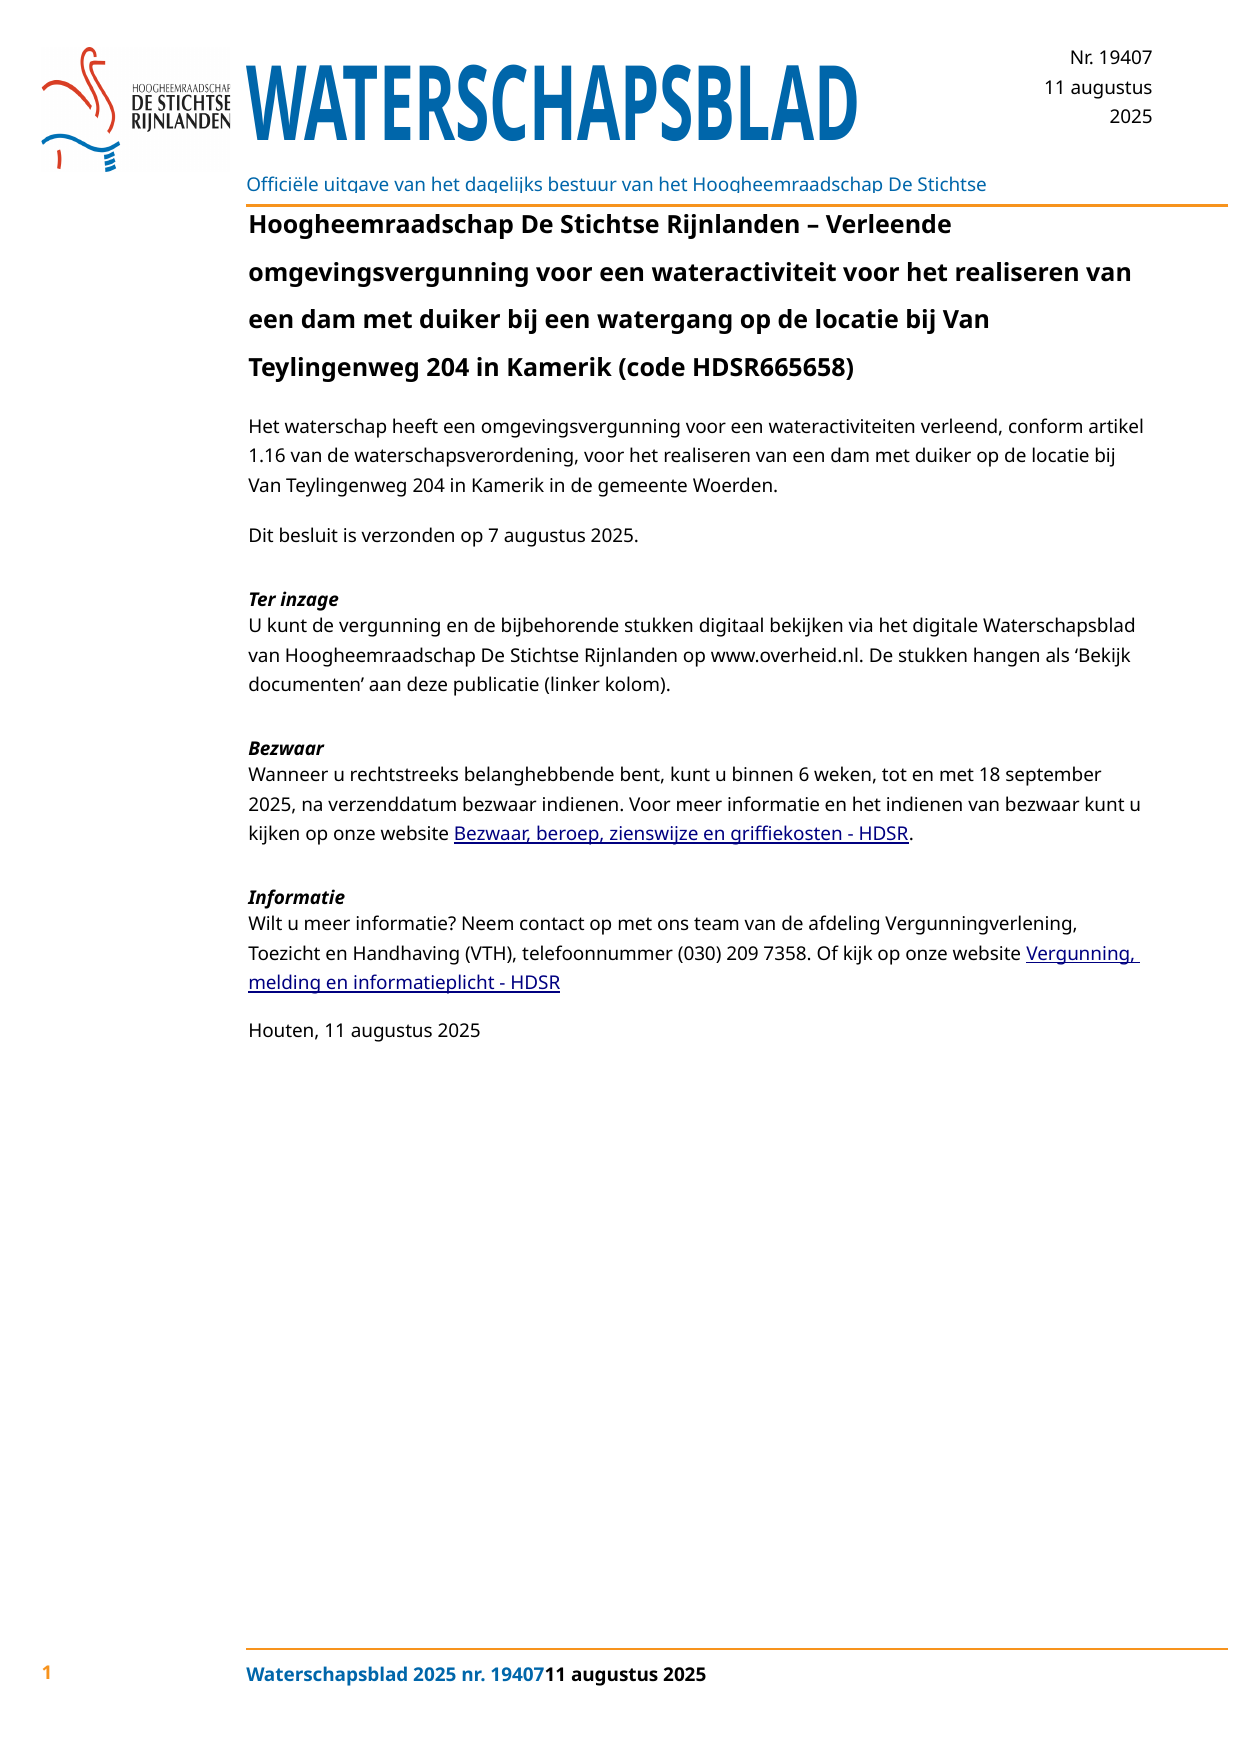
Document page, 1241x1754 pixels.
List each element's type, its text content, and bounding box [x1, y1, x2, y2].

picture [41, 47, 231, 172]
text Het waterschap heeft een omgevingsvergunning voor een wateractiviteiten verleend, conform artikel 1.16 van de waterschapsverordening, voor het realiseren van een dam met duiker op de locatie bij Van Teylingenweg 204 in Kamerik in de gemeente Woerden. [248, 413, 1152, 498]
text Wanneer u rechtstreeks belanghebbende bent, kunt u binnen 6 weken, tot en met 18 september 2025, na verzenddatum bezwaar indienen. Voor meer informatie en het indienen van bezwaar kunt u kijken op onze website Bezwaar, beroep, zienswijze en griffiekosten - HDSR. [248, 761, 1152, 846]
text Informatie [248, 884, 1152, 910]
text Houten, 11 augustus 2025 [248, 1017, 1152, 1043]
text Bezwaar [248, 736, 1152, 761]
text Hoogheemraadschap De Stichtse Rijnlanden – Verleende omgevingsvergunning voor een wateractiviteit voor het realiseren van een dam met duiker bij een watergang op de locatie bij Van Teylingenweg 204 in Kamerik (code HDSR665658) [248, 207, 1152, 384]
text Dit besluit is verzonden op 7 augustus 2025. [248, 523, 1152, 548]
text Wilt u meer informatie? Neem contact op met ons team van de afdeling Vergunningverlening, Toezicht en Handhaving (VTH), telefoonnummer (030) 209 7358. Of kijk op onze website Vergunning, melding en informatieplicht - HDSR [248, 910, 1152, 995]
text U kunt de vergunning en de bijbehorende stukken digitaal bekijken via het digitale Waterschapsblad van Hoogheemraadschap De Stichtse Rijnlanden op www.overheid.nl. De stukken hangen als ‘Bekijk documenten’ aan deze publicatie (linker kolom). [248, 612, 1152, 697]
text Ter inzage [248, 587, 1152, 612]
